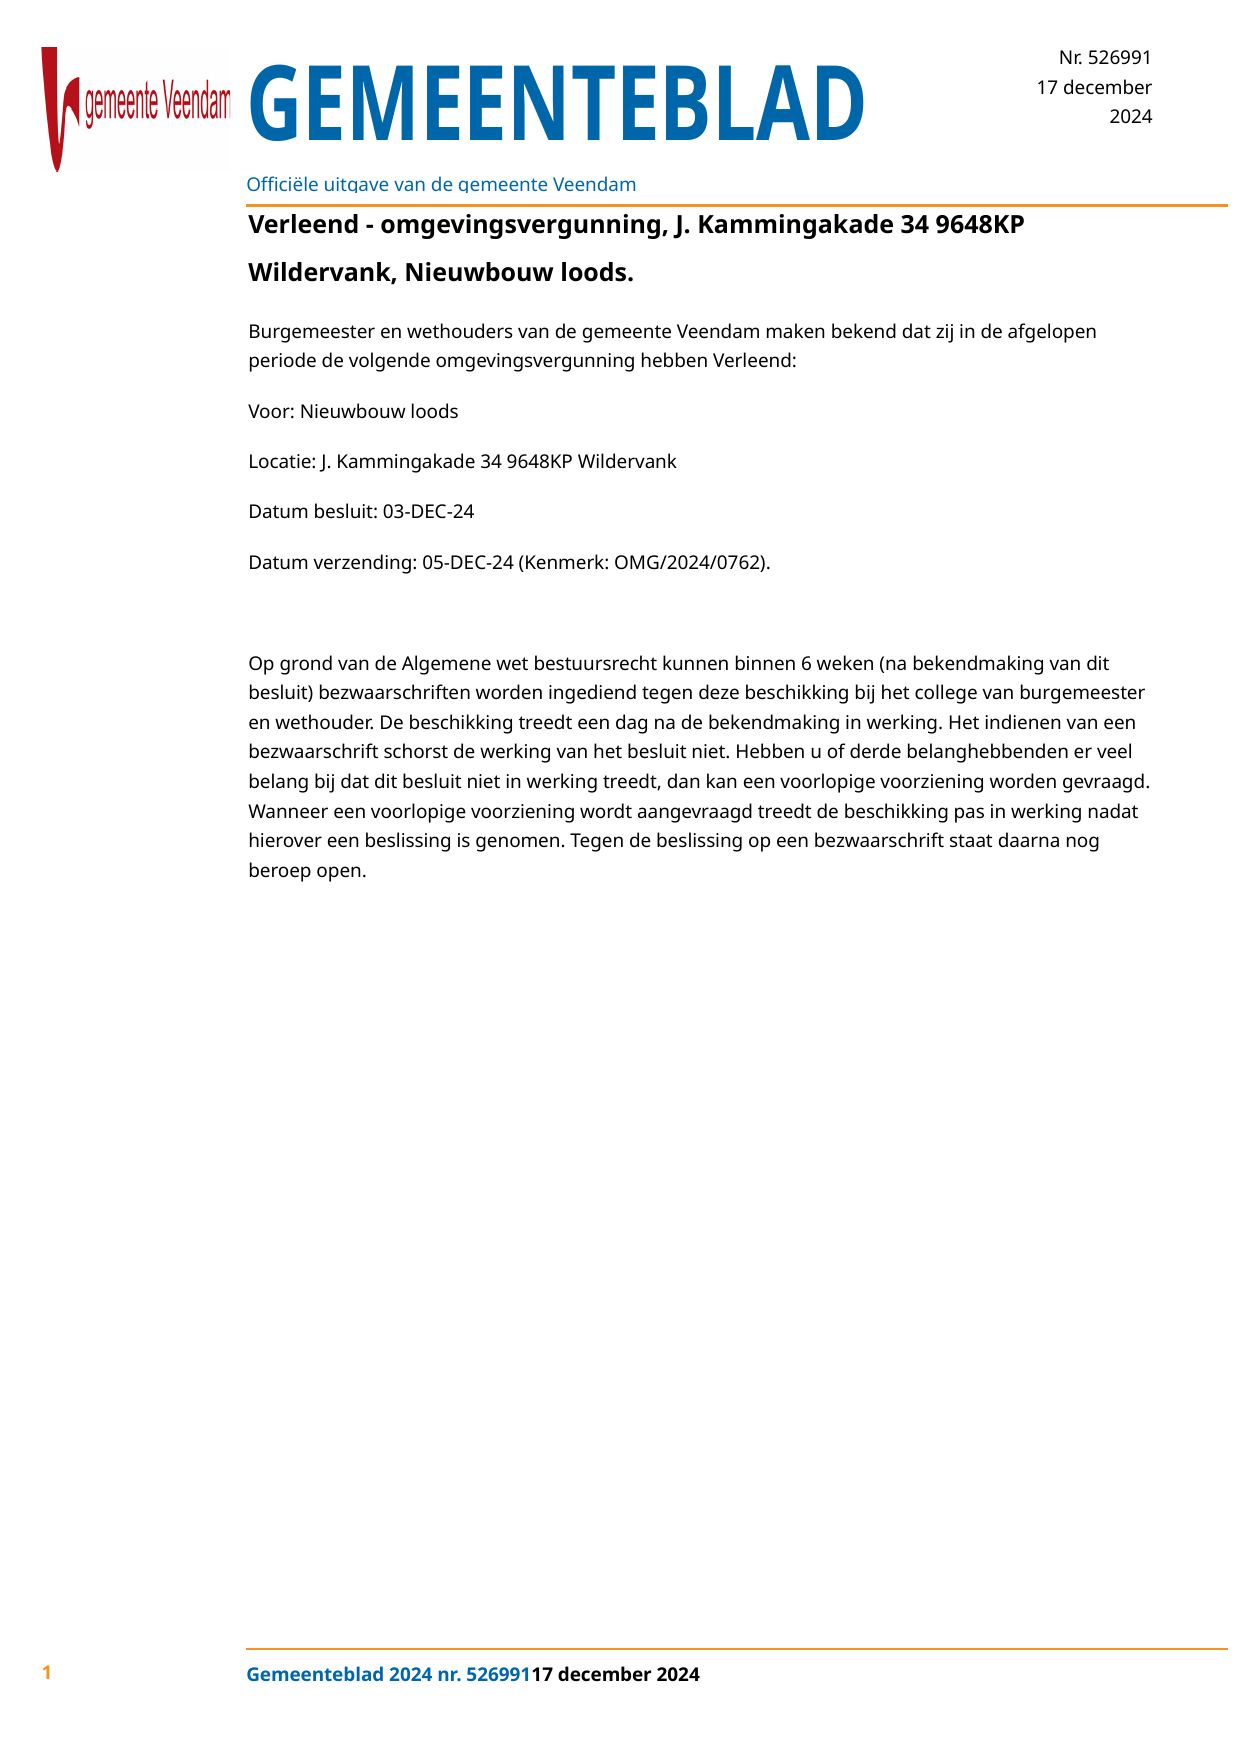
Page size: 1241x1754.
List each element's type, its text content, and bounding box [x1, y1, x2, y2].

picture [41, 47, 231, 172]
text Verleend - omgevingsvergunning, J. Kammingakade 34 9648KP Wildervank, Nieuwbouw loods. [248, 207, 1152, 288]
text Burgemeester en wethouders van de gemeente Veendam maken bekend dat zij in de afgelopen periode de volgende omgevingsvergunning hebben Verleend: [248, 318, 1152, 373]
text Datum verzending: 05-DEC-24 (Kenmerk: OMG/2024/0762). [248, 549, 1152, 575]
text Voor: Nieuwbouw loods [248, 398, 1152, 424]
text Datum besluit: 03-DEC-24 [248, 499, 1152, 524]
text Locatie: J. Kammingakade 34 9648KP Wildervank [248, 448, 1152, 474]
text Op grond van de Algemene wet bestuursrecht kunnen binnen 6 weken (na bekendmaking van dit besluit) bezwaarschriften worden ingediend tegen deze beschikking bij het college van burgemeester en wethouder. De beschikking treedt een dag na de bekendmaking in werking. Het indienen van een bezwaarschrift schorst de werking van het besluit niet. Hebben u of derde belanghebbenden er veel belang bij dat dit besluit niet in werking treedt, dan kan een voorlopige voorziening worden gevraagd. Wanneer een voorlopige voorziening wordt aangevraagd treedt de beschikking pas in werking nadat hierover een beslissing is genomen. Tegen de beslissing op een bezwaarschrift staat daarna nog beroep open. [248, 650, 1152, 883]
